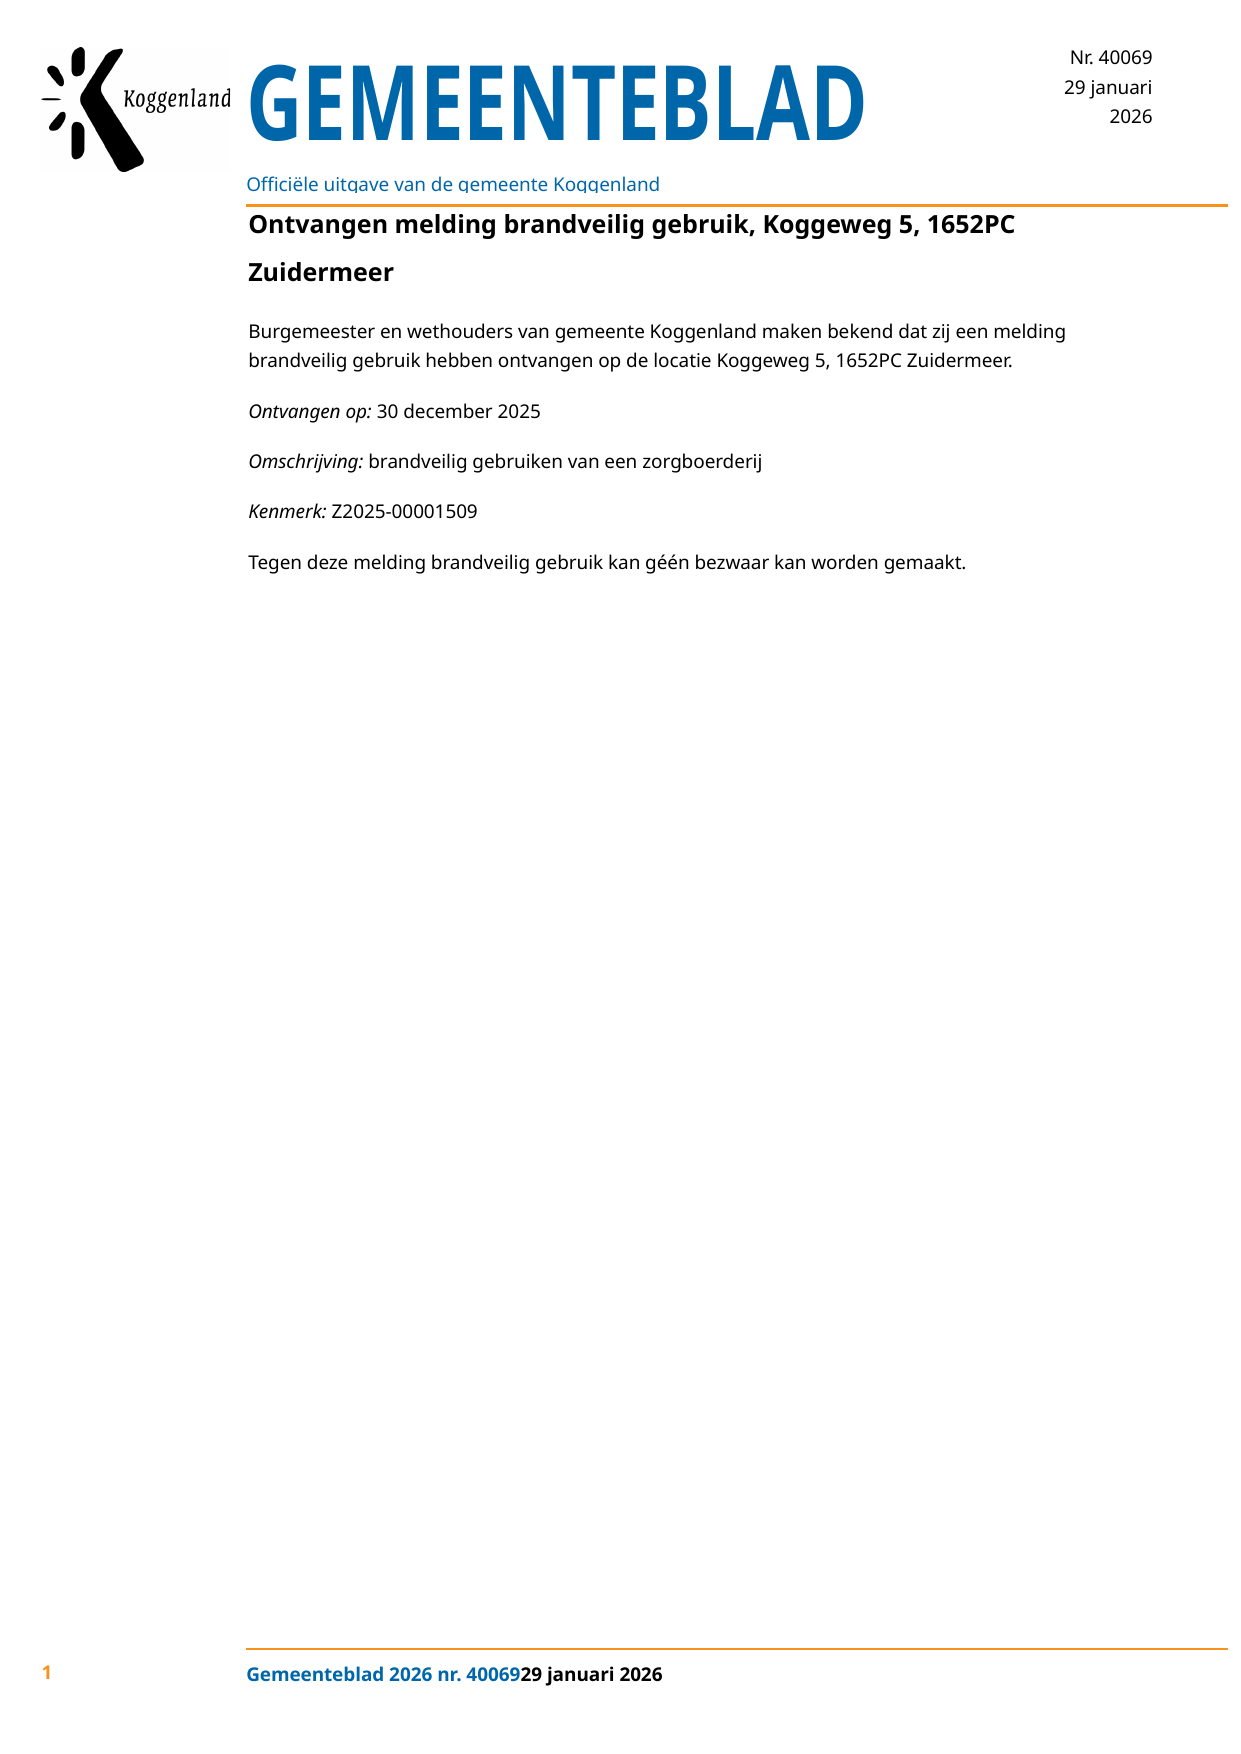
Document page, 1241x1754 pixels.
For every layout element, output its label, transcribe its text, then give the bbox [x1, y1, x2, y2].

text Kenmerk: Z2025-00001509 [248, 499, 1152, 524]
text Omschrijving: brandveilig gebruiken van een zorgboerderij [248, 448, 1152, 474]
text Tegen deze melding brandveilig gebruik kan géén bezwaar kan worden gemaakt. [248, 549, 1152, 575]
text Ontvangen op: 30 december 2025 [248, 398, 1152, 424]
text Ontvangen melding brandveilig gebruik, Koggeweg 5, 1652PC Zuidermeer [248, 207, 1152, 288]
picture [41, 47, 231, 172]
text Burgemeester en wethouders van gemeente Koggenland maken bekend dat zij een melding brandveilig gebruik hebben ontvangen op de locatie Koggeweg 5, 1652PC Zuidermeer. [248, 318, 1152, 373]
